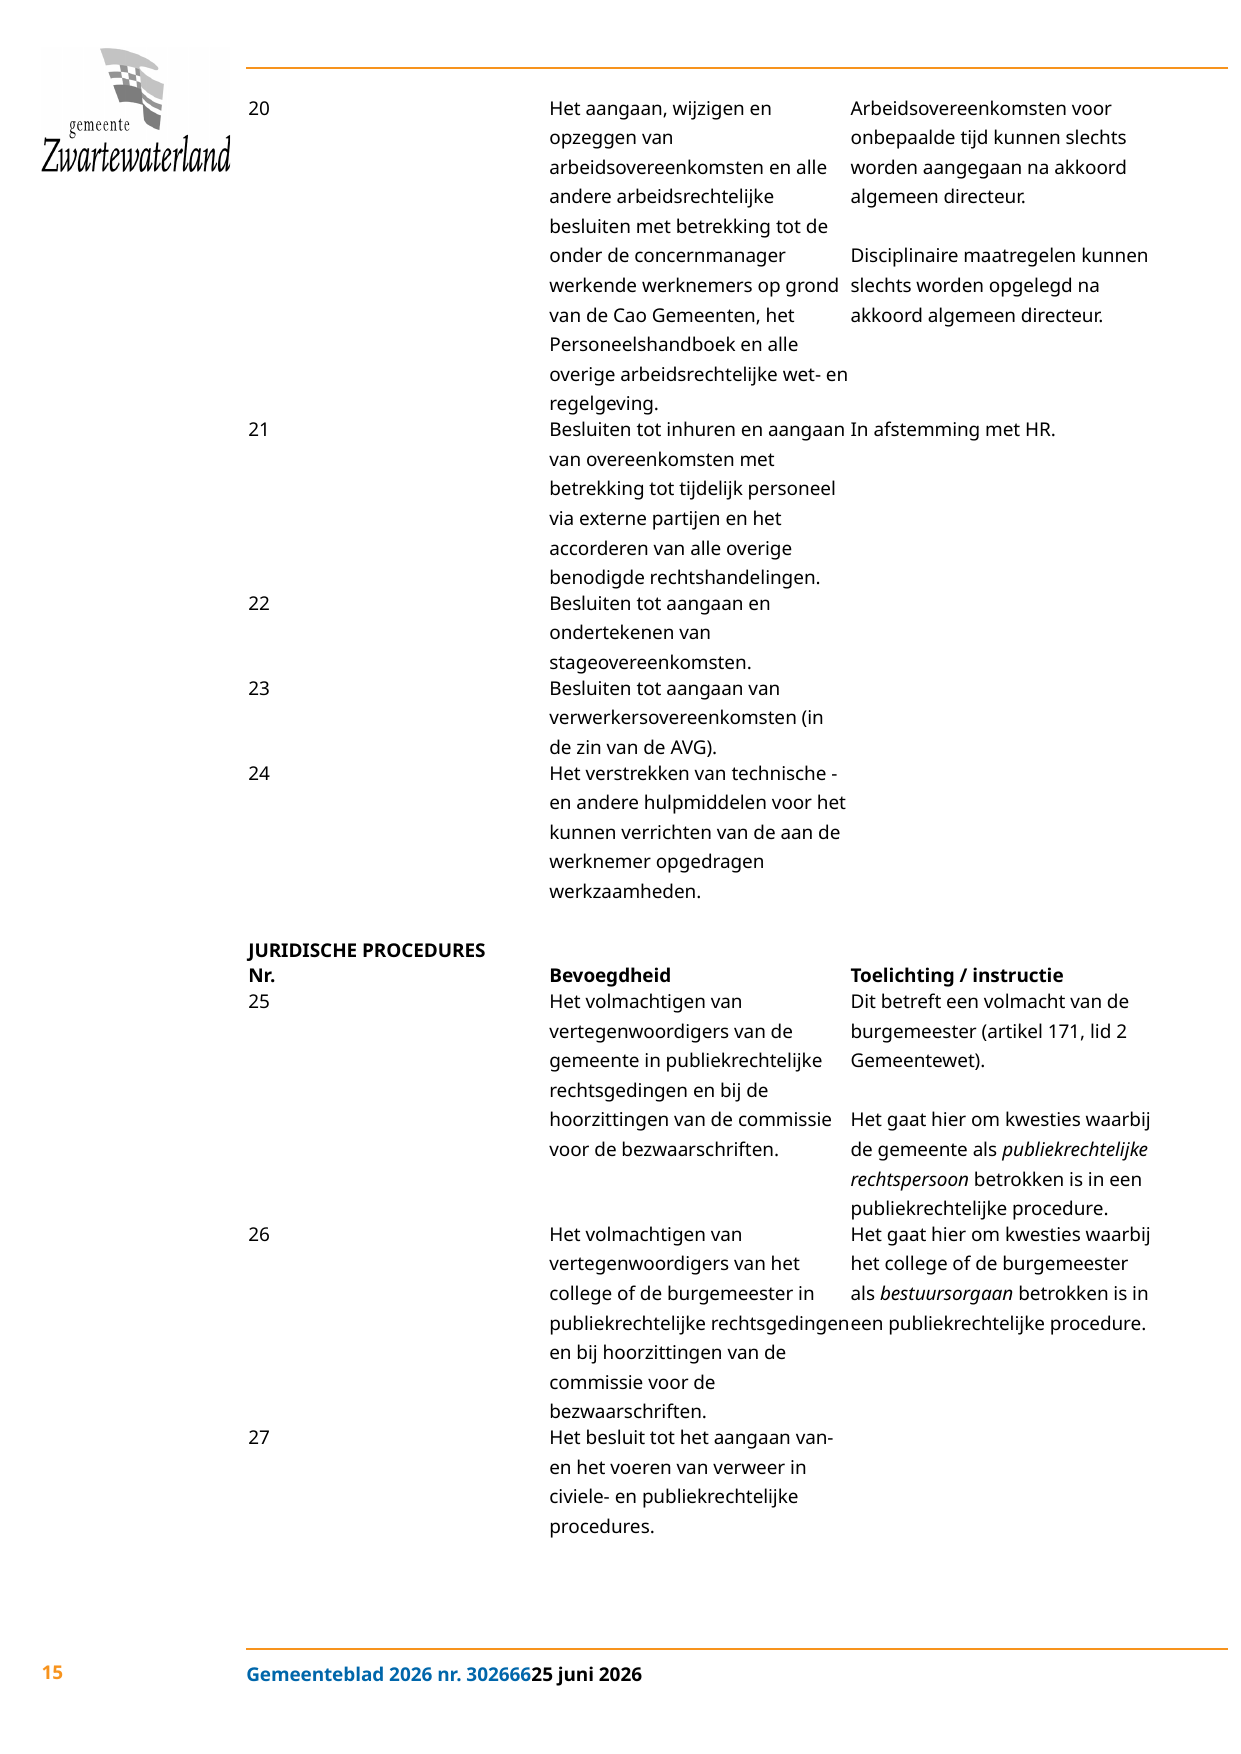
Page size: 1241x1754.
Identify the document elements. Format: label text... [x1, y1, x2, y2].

table_cell Het volmachtigen van vertegenwoordigers van het college of de burgemeester in publiekrechtelijke rechtsgedingen en bij hoorzittingen van de commissie voor de bezwaarschriften. [549, 1221, 850, 1424]
table_cell 27 [248, 1424, 549, 1539]
table_cell Toelichting / instructie [850, 963, 1152, 988]
table_cell [850, 675, 1152, 760]
table_cell 24 [248, 760, 549, 904]
table_cell 26 [248, 1221, 549, 1424]
table_cell 20 [248, 95, 549, 416]
table_cell Besluiten tot aangaan van verwerkersovereenkomsten (in de zin van de AVG). [549, 675, 850, 760]
table_cell Het verstrekken van technische - en andere hulpmiddelen voor het kunnen verrichten van de aan de werknemer opgedragen werkzaamheden. [549, 760, 850, 904]
table_header JURIDISCHE PROCEDURES [248, 937, 1152, 962]
table_cell [850, 760, 1152, 904]
table_cell Het volmachtigen van vertegenwoordigers van de gemeente in publiekrechtelijke rechtsgedingen en bij de hoorzittingen van de commissie voor de bezwaarschriften. [549, 988, 850, 1221]
table_cell 22 [248, 590, 549, 675]
picture [41, 47, 231, 172]
table_cell Bevoegdheid [549, 963, 850, 988]
table_cell Dit betreft een volmacht van de burgemeester (artikel 171, lid 2 Gemeentewet). Het gaat hier om kwesties waarbij de gemeente als publiekrechtelijke rechtspersoon betrokken is in een publiekrechtelijke procedure. [850, 988, 1152, 1221]
table_cell 23 [248, 675, 549, 760]
table_cell Het besluit tot het aangaan van- en het voeren van verweer in civiele- en publiekrechtelijke procedures. [549, 1424, 850, 1539]
table_cell Besluiten tot inhuren en aangaan van overeenkomsten met betrekking tot tijdelijk personeel via externe partijen en het accorderen van alle overige benodigde rechtshandelingen. [549, 416, 850, 590]
table_cell Het aangaan, wijzigen en opzeggen van arbeidsovereenkomsten en alle andere arbeidsrechtelijke besluiten met betrekking tot de onder de concernmanager werkende werknemers op grond van de Cao Gemeenten, het Personeelshandboek en alle overige arbeidsrechtelijke wet- en regelgeving. [549, 95, 850, 416]
table_cell Nr. [248, 963, 549, 988]
table_cell 21 [248, 416, 549, 590]
table_cell Het gaat hier om kwesties waarbij het college of de burgemeester als bestuursorgaan betrokken is in een publiekrechtelijke procedure. [850, 1221, 1152, 1424]
table_cell In afstemming met HR. [850, 416, 1152, 590]
table_cell Arbeidsovereenkomsten voor onbepaalde tijd kunnen slechts worden aangegaan na akkoord algemeen directeur. Disciplinaire maatregelen kunnen slechts worden opgelegd na akkoord algemeen directeur. [850, 95, 1152, 416]
table_cell [850, 590, 1152, 675]
table_cell [850, 1424, 1152, 1539]
table_cell 25 [248, 988, 549, 1221]
table_cell Besluiten tot aangaan en ondertekenen van stageovereenkomsten. [549, 590, 850, 675]
